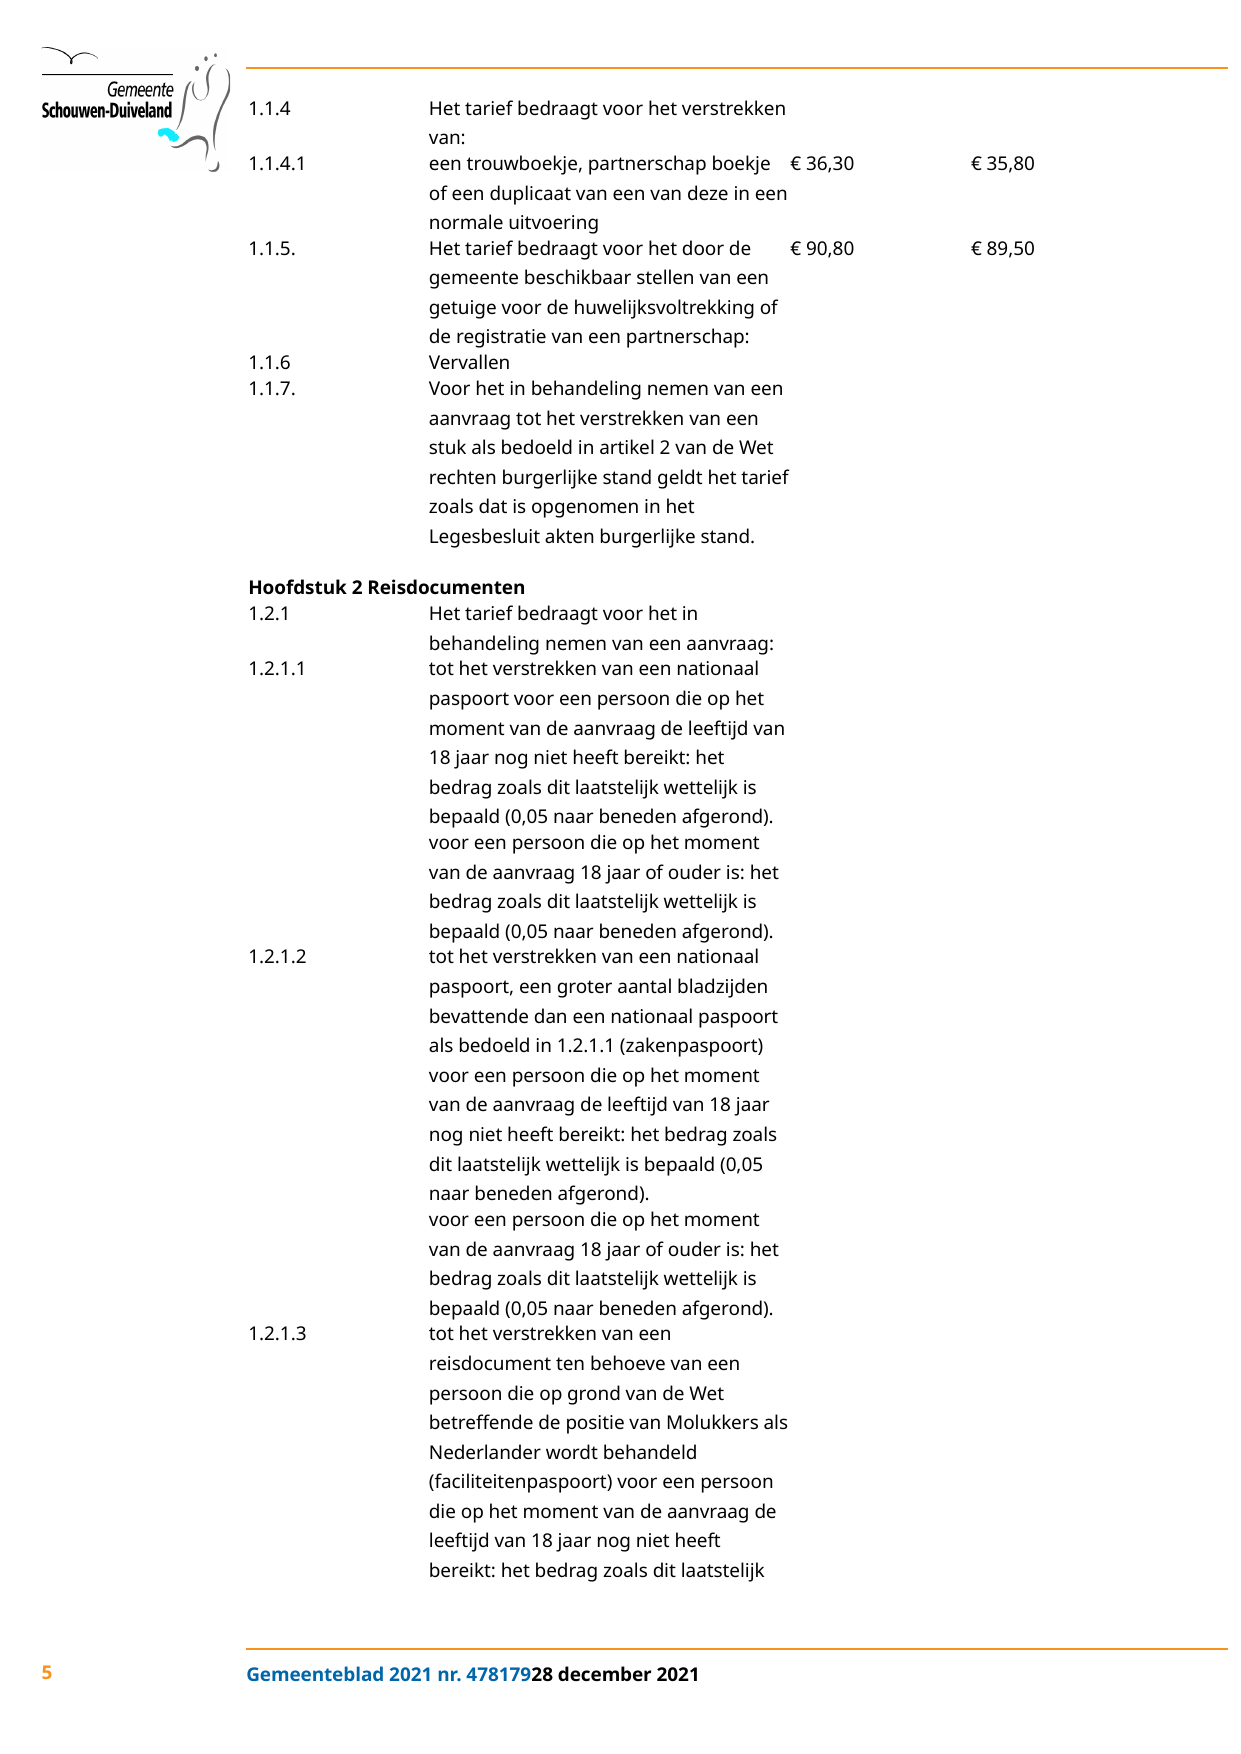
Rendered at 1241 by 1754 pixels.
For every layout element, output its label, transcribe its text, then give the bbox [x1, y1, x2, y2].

table_cell Het tarief bedraagt voor het in behandeling nemen van een aanvraag: [429, 600, 790, 656]
table_cell € 89,50 [971, 235, 1152, 349]
table_cell [971, 350, 1152, 375]
table_cell 1.2.1.1 [248, 656, 429, 829]
table_cell tot het verstrekken van een nationaal paspoort, een groter aantal bladzijden bevattende dan een nationaal paspoort als bedoeld in 1.2.1.1 (zakenpaspoort) voor een persoon die op het moment van de aanvraag de leeftijd van 18 jaar nog niet heeft bereikt: het bedrag zoals dit laatstelijk wettelijk is bepaald (0,05 naar beneden afgerond). [429, 944, 790, 1206]
table_cell 1.2.1.3 [248, 1321, 429, 1583]
table_cell [971, 829, 1152, 944]
table_cell 1.2.1.2 [248, 944, 429, 1206]
table_cell [248, 1206, 429, 1321]
table_cell [790, 600, 971, 656]
table_cell € 36,30 [790, 150, 971, 235]
picture [41, 47, 231, 172]
table_cell 1.1.5. [248, 235, 429, 349]
table_cell € 90,80 [790, 235, 971, 349]
table_cell [790, 95, 971, 150]
table_cell [971, 600, 1152, 656]
table_cell tot het verstrekken van een reisdocument ten behoeve van een persoon die op grond van de Wet betreffende de positie van Molukkers als Nederlander wordt behandeld (faciliteitenpaspoort) voor een persoon die op het moment van de aanvraag de leeftijd van 18 jaar nog niet heeft bereikt: het bedrag zoals dit laatstelijk [429, 1321, 790, 1583]
table_cell [971, 1321, 1152, 1583]
table_cell [790, 1321, 971, 1583]
table_cell voor een persoon die op het moment van de aanvraag 18 jaar of ouder is: het bedrag zoals dit laatstelijk wettelijk is bepaald (0,05 naar beneden afgerond). [429, 829, 790, 944]
table_cell 1.1.4 [248, 95, 429, 150]
table_cell 1.1.6 [248, 350, 429, 375]
table_cell [790, 549, 971, 574]
table_cell € 35,80 [971, 150, 1152, 235]
table_cell [790, 375, 971, 549]
table_cell 1.1.7. [248, 375, 429, 549]
table_cell [971, 575, 1152, 600]
table_cell [429, 549, 790, 574]
table_cell [790, 575, 971, 600]
table_cell [790, 944, 971, 1206]
table_cell 1.2.1 [248, 600, 429, 656]
table_cell Het tarief bedraagt voor het verstrekken van: [429, 95, 790, 150]
table_cell voor een persoon die op het moment van de aanvraag 18 jaar of ouder is: het bedrag zoals dit laatstelijk wettelijk is bepaald (0,05 naar beneden afgerond). [429, 1206, 790, 1321]
table_cell [790, 656, 971, 829]
table_cell Het tarief bedraagt voor het door de gemeente beschikbaar stellen van een getuige voor de huwelijksvoltrekking of de registratie van een partnerschap: [429, 235, 790, 349]
table_cell [790, 1206, 971, 1321]
table_cell een trouwboekje, partnerschap boekje of een duplicaat van een van deze in een normale uitvoering [429, 150, 790, 235]
table_cell [248, 829, 429, 944]
table_cell [790, 350, 971, 375]
table_cell [971, 549, 1152, 574]
table_cell tot het verstrekken van een nationaal paspoort voor een persoon die op het moment van de aanvraag de leeftijd van 18 jaar nog niet heeft bereikt: het bedrag zoals dit laatstelijk wettelijk is bepaald (0,05 naar beneden afgerond). [429, 656, 790, 829]
table_cell Hoofdstuk 2 Reisdocumenten [248, 575, 790, 600]
table_cell [248, 549, 429, 574]
table_cell [971, 944, 1152, 1206]
table_cell Voor het in behandeling nemen van een aanvraag tot het verstrekken van een stuk als bedoeld in artikel 2 van de Wet rechten burgerlijke stand geldt het tarief zoals dat is opgenomen in het Legesbesluit akten burgerlijke stand. [429, 375, 790, 549]
table_cell [790, 829, 971, 944]
table_cell Vervallen [429, 350, 790, 375]
table_cell [971, 375, 1152, 549]
table_cell [971, 656, 1152, 829]
table_cell [971, 95, 1152, 150]
table_cell [971, 1206, 1152, 1321]
table_cell 1.1.4.1 [248, 150, 429, 235]
